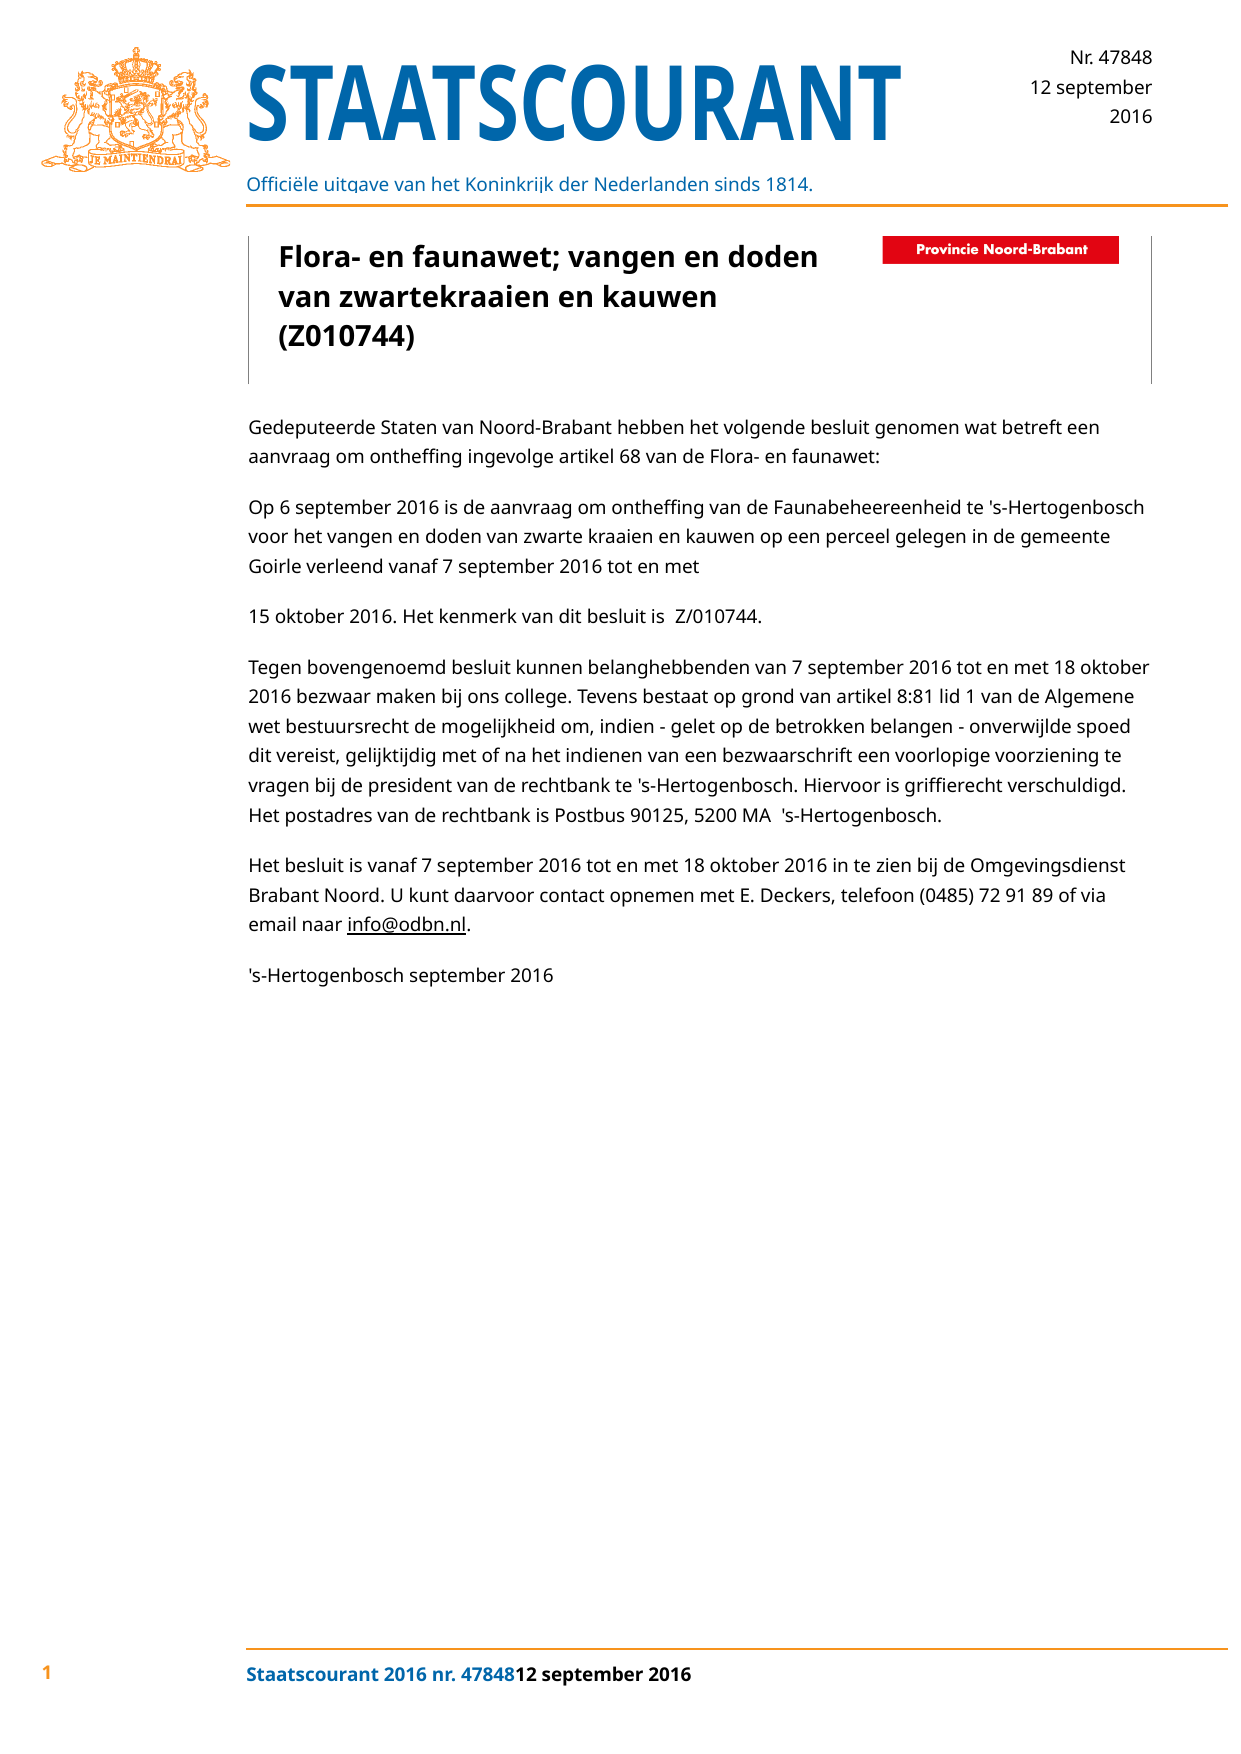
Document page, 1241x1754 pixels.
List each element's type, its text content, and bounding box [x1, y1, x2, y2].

text Tegen bovengenoemd besluit kunnen belanghebbenden van 7 september 2016 tot en met 18 oktober 2016 bezwaar maken bij ons college. Tevens bestaat op grond van artikel 8:81 lid 1 van de Algemene wet bestuursrecht de mogelijkheid om, indien - gelet op de betrokken belangen - onverwijlde spoed dit vereist, gelijktijdig met of na het indienen van een bezwaarschrift een voorlopige voorziening te vragen bij de president van de rechtbank te 's-Hertogenbosch. Hiervoor is griffierecht verschuldigd. Het postadres van de rechtbank is Postbus 90125, 5200 MA 's-Hertogenbosch. [248, 654, 1152, 828]
picture [882, 236, 1119, 264]
text 15 oktober 2016. Het kenmerk van dit besluit is Z/010744. [248, 603, 1152, 629]
text Het besluit is vanaf 7 september 2016 tot en met 18 oktober 2016 in te zien bij de Omgevingsdienst Brabant Noord. U kunt daarvoor contact opnemen met E. Deckers, telefoon (0485) 72 91 89 of via email naar info@odbn.nl. [248, 852, 1152, 937]
text Op 6 september 2016 is de aanvraag om ontheffing van de Faunabeheereenheid te 's-Hertogenbosch voor het vangen en doden van zwarte kraaien en kauwen op een perceel gelegen in de gemeente Goirle verleend vanaf 7 september 2016 tot en met [248, 494, 1152, 579]
text Gedeputeerde Staten van Noord-Brabant hebben het volgende besluit genomen wat betreft een aanvraag om ontheffing ingevolge artikel 68 van de Flora- en faunawet: [248, 414, 1152, 469]
text 's-Hertogenbosch september 2016 [248, 962, 1152, 988]
table_header [850, 264, 1151, 384]
table_header [850, 236, 882, 263]
table_header Flora- en faunawet; vangen en doden van zwartekraaien en kauwen (Z010744) [249, 236, 850, 384]
picture [41, 47, 231, 172]
table_header [1119, 236, 1151, 263]
